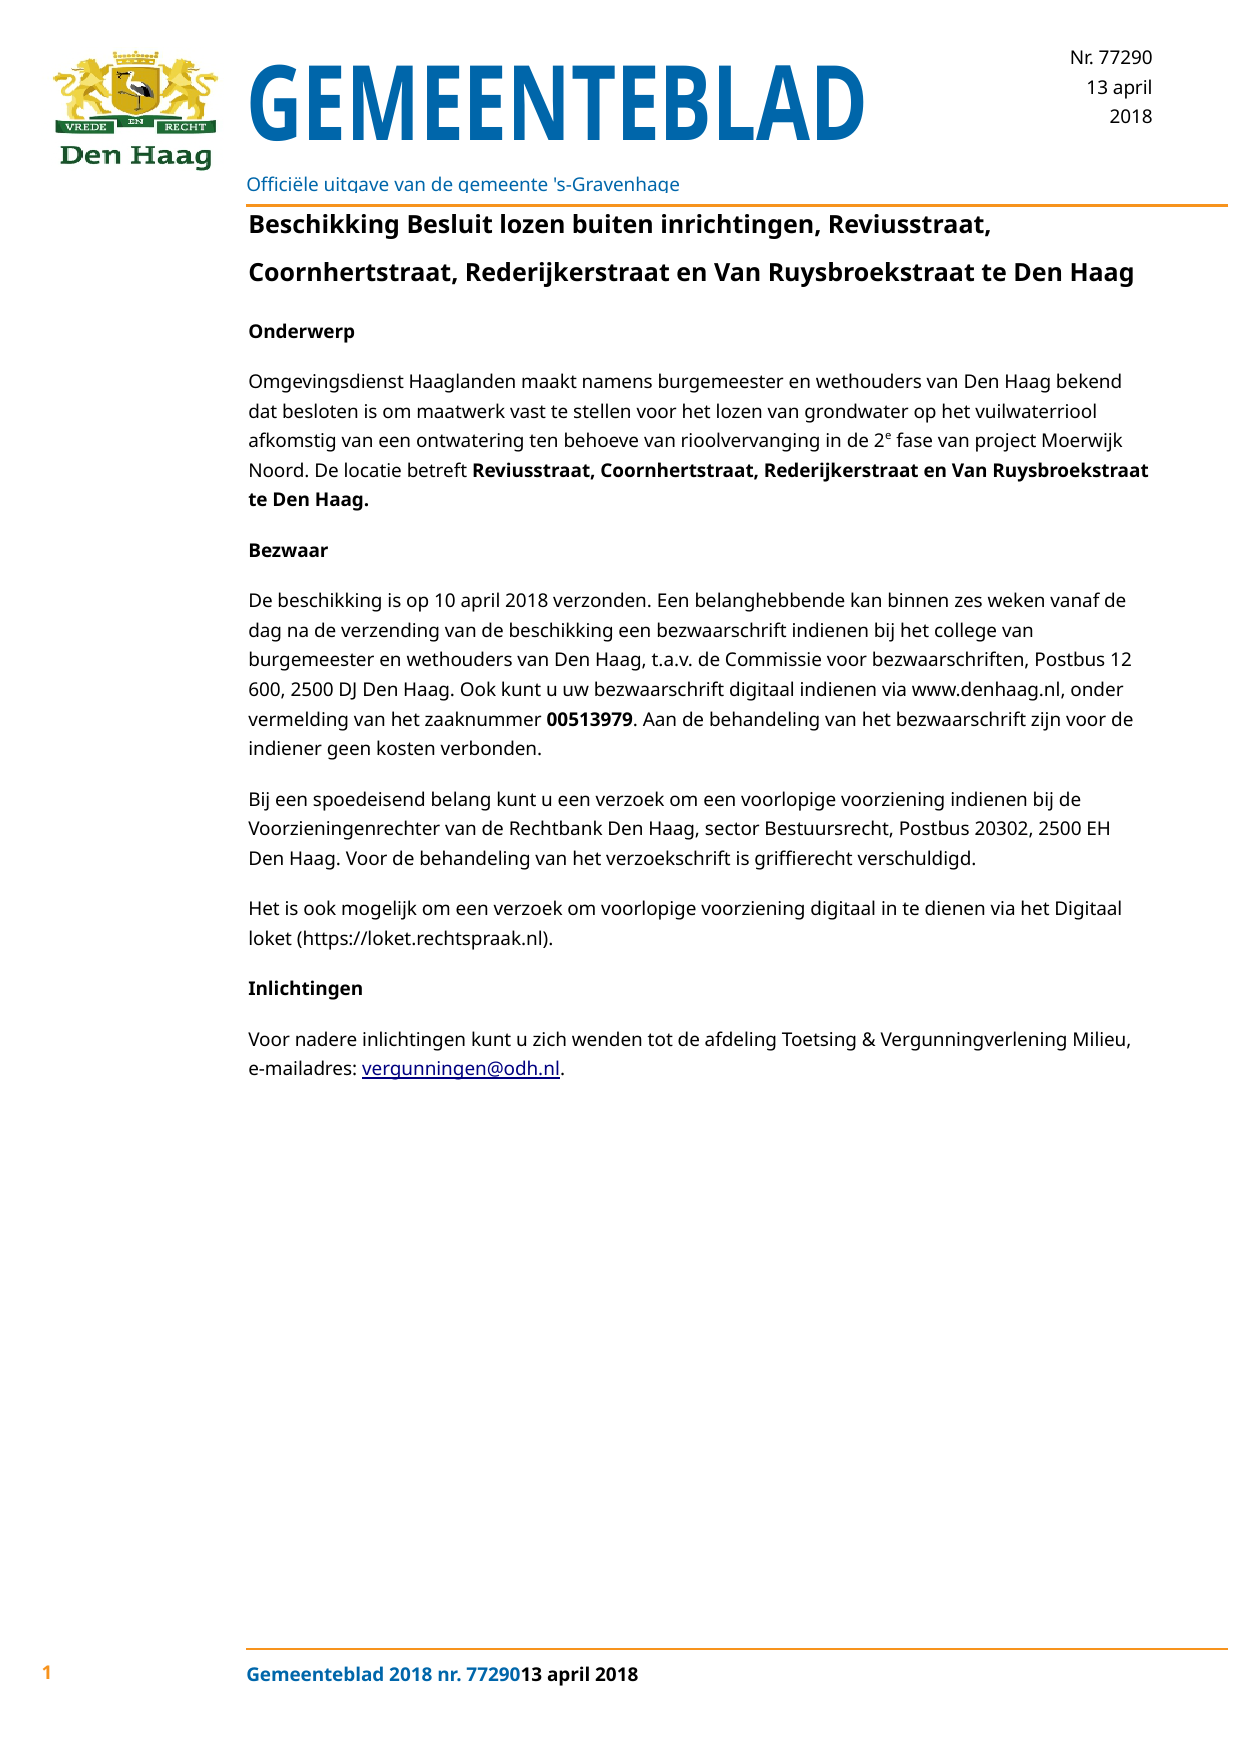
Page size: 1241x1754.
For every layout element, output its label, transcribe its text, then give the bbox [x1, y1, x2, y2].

text Voor nadere inlichtingen kunt u zich wenden tot de afdeling Toetsing & Vergunningverlening Milieu, e-mailadres: vergunningen@odh.nl. [248, 1026, 1152, 1081]
picture [41, 47, 231, 172]
text Inlichtingen [248, 975, 1152, 1001]
text Beschikking Besluit lozen buiten inrichtingen, Reviusstraat, Coornhertstraat, Rederijkerstraat en Van Ruysbroekstraat te Den Haag [248, 207, 1152, 288]
text Onderwerp [248, 318, 1152, 344]
text Omgevingsdienst Haaglanden maakt namens burgemeester en wethouders van Den Haag bekend dat besloten is om maatwerk vast te stellen voor het lozen van grondwater op het vuilwaterriool afkomstig van een ontwatering ten behoeve van rioolvervanging in de 2e fase van project Moerwijk Noord. De locatie betreft Reviusstraat, Coornhertstraat, Rederijkerstraat en Van Ruysbroekstraat te Den Haag. [248, 368, 1152, 512]
text De beschikking is op 10 april 2018 verzonden. Een belanghebbende kan binnen zes weken vanaf de dag na de verzending van de beschikking een bezwaarschrift indienen bij het college van burgemeester en wethouders van Den Haag, t.a.v. de Commissie voor bezwaarschriften, Postbus 12 600, 2500 DJ Den Haag. Ook kunt u uw bezwaarschrift digitaal indienen via www.denhaag.nl, onder vermelding van het zaaknummer 00513979. Aan de behandeling van het bezwaarschrift zijn voor de indiener geen kosten verbonden. [248, 587, 1152, 761]
text Het is ook mogelijk om een verzoek om voorlopige voorziening digitaal in te dienen via het Digitaal loket (https://loket.rechtspraak.nl). [248, 895, 1152, 951]
text Bezwaar [248, 537, 1152, 563]
text Bij een spoedeisend belang kunt u een verzoek om een voorlopige voorziening indienen bij de Voorzieningenrechter van de Rechtbank Den Haag, sector Bestuursrecht, Postbus 20302, 2500 EH Den Haag. Voor de behandeling van het verzoekschrift is griffierecht verschuldigd. [248, 786, 1152, 871]
